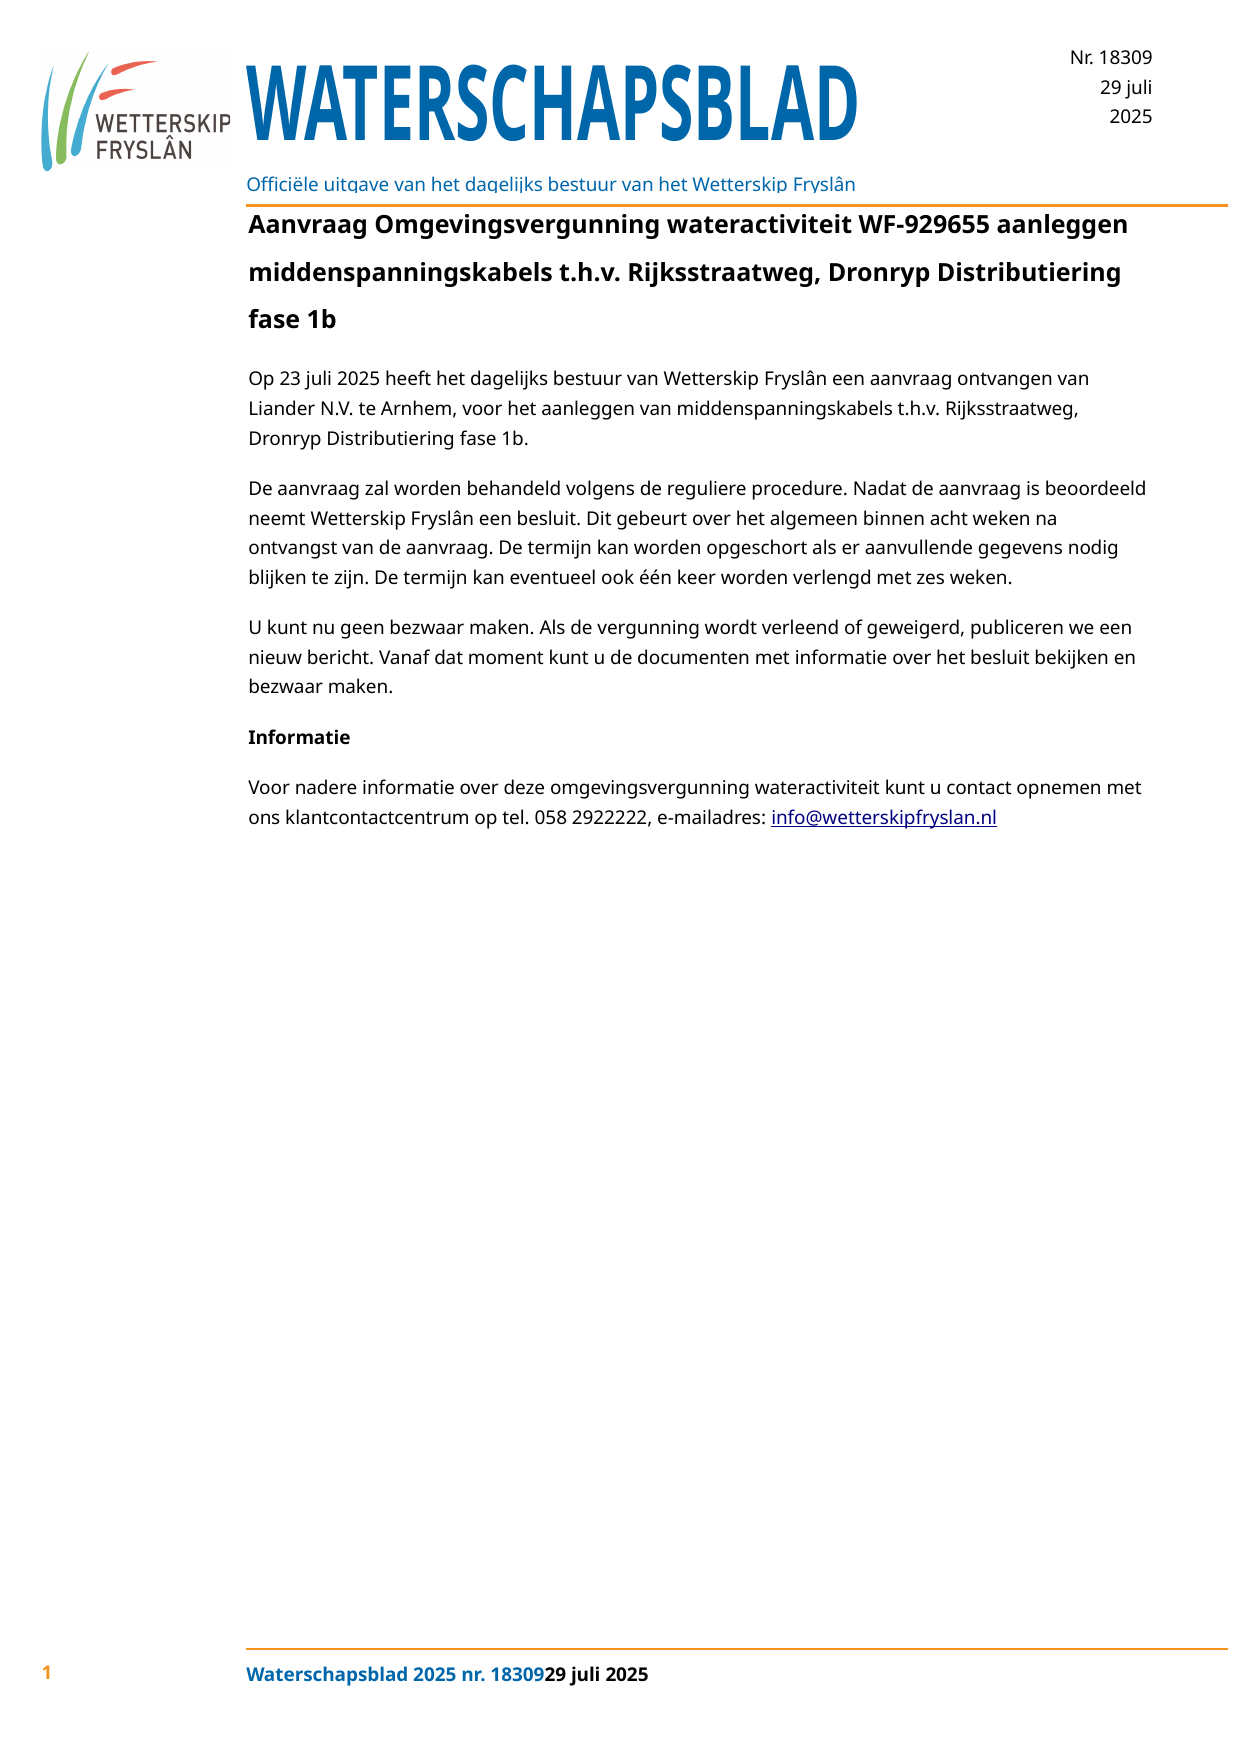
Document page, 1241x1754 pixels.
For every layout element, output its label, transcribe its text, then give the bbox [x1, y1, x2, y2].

text Op 23 juli 2025 heeft het dagelijks bestuur van Wetterskip Fryslân een aanvraag ontvangen van Liander N.V. te Arnhem, voor het aanleggen van middenspanningskabels t.h.v. Rijksstraatweg, Dronryp Distributiering fase 1b. [248, 366, 1152, 450]
text Informatie [248, 724, 1152, 749]
text U kunt nu geen bezwaar maken. Als de vergunning wordt verleend of geweigerd, publiceren we een nieuw bericht. Vanaf dat moment kunt u de documenten met informatie over het besluit bekijken en bezwaar maken. [248, 614, 1152, 699]
picture [41, 47, 231, 172]
text Voor nadere informatie over deze omgevingsvergunning wateractiviteit kunt u contact opnemen met ons klantcontactcentrum op tel. 058 2922222, e-mailadres: info@wetterskipfryslan.nl [248, 774, 1152, 829]
text De aanvraag zal worden behandeld volgens de reguliere procedure. Nadat de aanvraag is beoordeeld neemt Wetterskip Fryslân een besluit. Dit gebeurt over het algemeen binnen acht weken na ontvangst van de aanvraag. De termijn kan worden opgeschort als er aanvullende gegevens nodig blijken te zijn. De termijn kan eventueel ook één keer worden verlengd met zes weken. [248, 475, 1152, 589]
text Aanvraag Omgevingsvergunning wateractiviteit WF-929655 aanleggen middenspanningskabels t.h.v. Rijksstraatweg, Dronryp Distributiering fase 1b [248, 207, 1152, 336]
